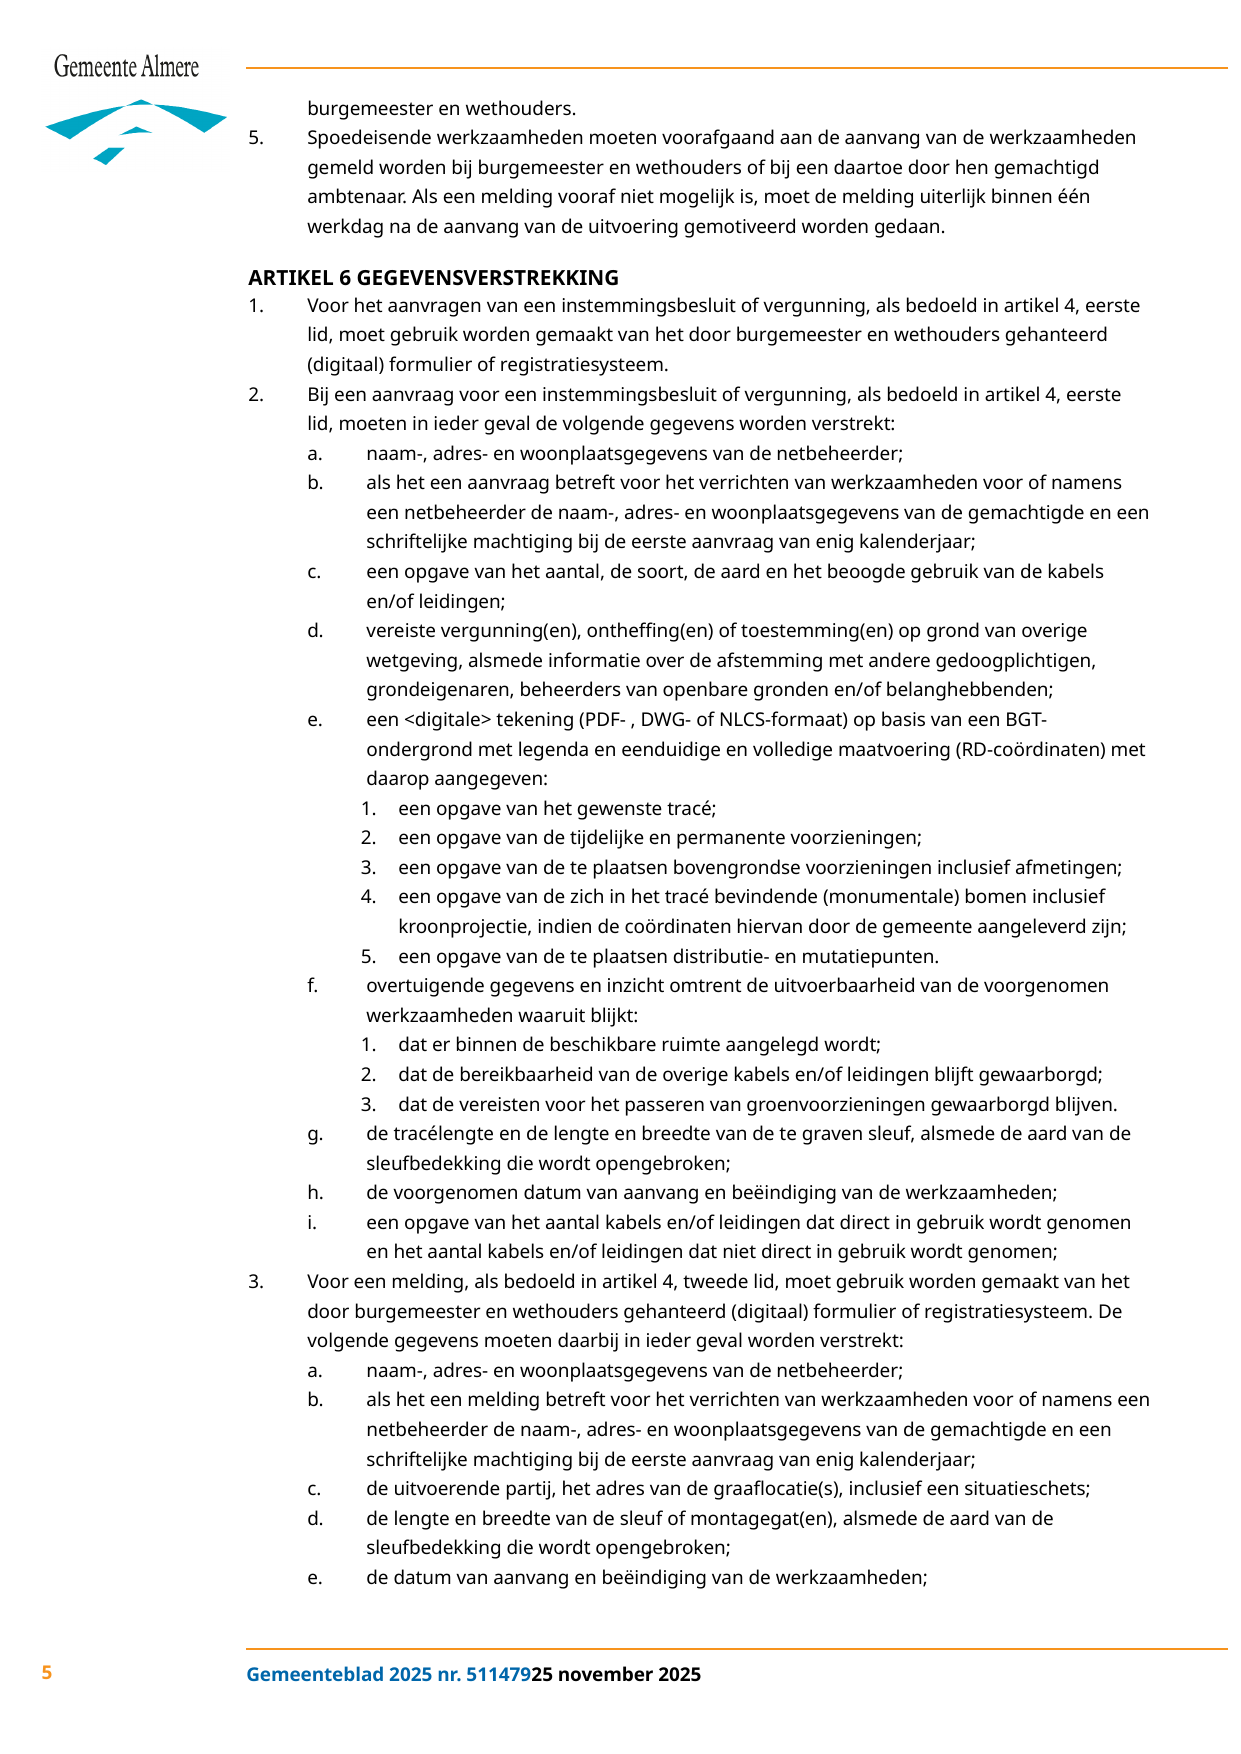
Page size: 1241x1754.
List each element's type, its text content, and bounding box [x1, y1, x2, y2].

list Spoedeisende werkzaamheden moeten voorafgaand aan de aanvang van de werkzaamheden gemeld worden bij burgemeester en wethouders of bij een daartoe door hen gemachtigd ambtenaar. Als een melding vooraf niet mogelijk is, moet de melding uiterlijk binnen één werkdag na de aanvang van de uitvoering gemotiveerd worden gedaan. [248, 124, 1152, 239]
text ARTIKEL 6 GEGEVENSVERSTREKKING [248, 263, 1152, 292]
list een opgave van het aantal, de soort, de aard en het beoogde gebruik van de kabels en/of leidingen; [307, 558, 1152, 613]
list dat er binnen de beschikbare ruimte aangelegd wordt; [361, 1032, 1152, 1057]
list een opgave van de zich in het tracé bevindende (monumentale) bomen inclusief kroonprojectie, indien de coördinaten hiervan door de gemeente aangeleverd zijn; [361, 884, 1152, 939]
list als het een aanvraag betreft voor het verrichten van werkzaamheden voor of namens een netbeheerder de naam-, adres- en woonplaatsgegevens van de gemachtigde en een schriftelijke machtiging bij de eerste aanvraag van enig kalenderjaar; [307, 469, 1152, 554]
list een opgave van de te plaatsen distributie- en mutatiepunten. [361, 943, 1152, 968]
list naam-, adres- en woonplaatsgegevens van de netbeheerder; [307, 1357, 1152, 1383]
list een opgave van de tijdelijke en permanente voorzieningen; [361, 824, 1152, 850]
list een opgave van het aantal kabels en/of leidingen dat direct in gebruik wordt genomen en het aantal kabels en/of leidingen dat niet direct in gebruik wordt genomen; [307, 1209, 1152, 1264]
list dat de bereikbaarheid van de overige kabels en/of leidingen blijft gewaarborgd; [361, 1061, 1152, 1087]
list de lengte en breedte van de sleuf of montagegat(en), alsmede de aard van de sleufbedekking die wordt opengebroken; [307, 1505, 1152, 1560]
picture [41, 47, 231, 172]
list de datum van aanvang en beëindiging van de werkzaamheden; [307, 1564, 1152, 1590]
list een opgave van de te plaatsen bovengrondse voorzieningen inclusief afmetingen; [361, 854, 1152, 880]
list als het een melding betreft voor het verrichten van werkzaamheden voor of namens een netbeheerder de naam-, adres- en woonplaatsgegevens van de gemachtigde en een schriftelijke machtiging bij de eerste aanvraag van enig kalenderjaar; [307, 1387, 1152, 1471]
list overtuigende gegevens en inzicht omtrent de uitvoerbaarheid van de voorgenomen werkzaamheden waaruit blijkt: [307, 972, 1152, 1028]
list vereiste vergunning(en), ontheffing(en) of toestemming(en) op grond van overige wetgeving, alsmede informatie over de afstemming met andere gedoogplichtigen, grondeigenaren, beheerders van openbare gronden en/of belanghebbenden; [307, 617, 1152, 702]
list Bij een aanvraag voor een instemmingsbesluit of vergunning, als bedoeld in artikel 4, eerste lid, moeten in ieder geval de volgende gegevens worden verstrekt: [248, 381, 1152, 436]
list Voor het aanvragen van een instemmingsbesluit of vergunning, als bedoeld in artikel 4, eerste lid, moet gebruik worden gemaakt van het door burgemeester en wethouders gehanteerd (digitaal) formulier of registratiesysteem. [248, 292, 1152, 377]
list de uitvoerende partij, het adres van de graaflocatie(s), inclusief een situatieschets; [307, 1475, 1152, 1501]
list een opgave van het gewenste tracé; [361, 795, 1152, 821]
list burgemeester en wethouders. [248, 95, 1152, 121]
list Voor een melding, als bedoeld in artikel 4, tweede lid, moet gebruik worden gemaakt van het door burgemeester en wethouders gehanteerd (digitaal) formulier of registratiesysteem. De volgende gegevens moeten daarbij in ieder geval worden verstrekt: [248, 1268, 1152, 1353]
list een <digitale> tekening (PDF- , DWG- of NLCS-formaat) op basis van een BGT-ondergrond met legenda en eenduidige en volledige maatvoering (RD-coördinaten) met daarop aangegeven: [307, 706, 1152, 791]
list de voorgenomen datum van aanvang en beëindiging van de werkzaamheden; [307, 1179, 1152, 1205]
list dat de vereisten voor het passeren van groenvoorzieningen gewaarborgd blijven. [361, 1091, 1152, 1116]
list de tracélengte en de lengte en breedte van de te graven sleuf, alsmede de aard van de sleufbedekking die wordt opengebroken; [307, 1120, 1152, 1176]
list naam-, adres- en woonplaatsgegevens van de netbeheerder; [307, 440, 1152, 466]
